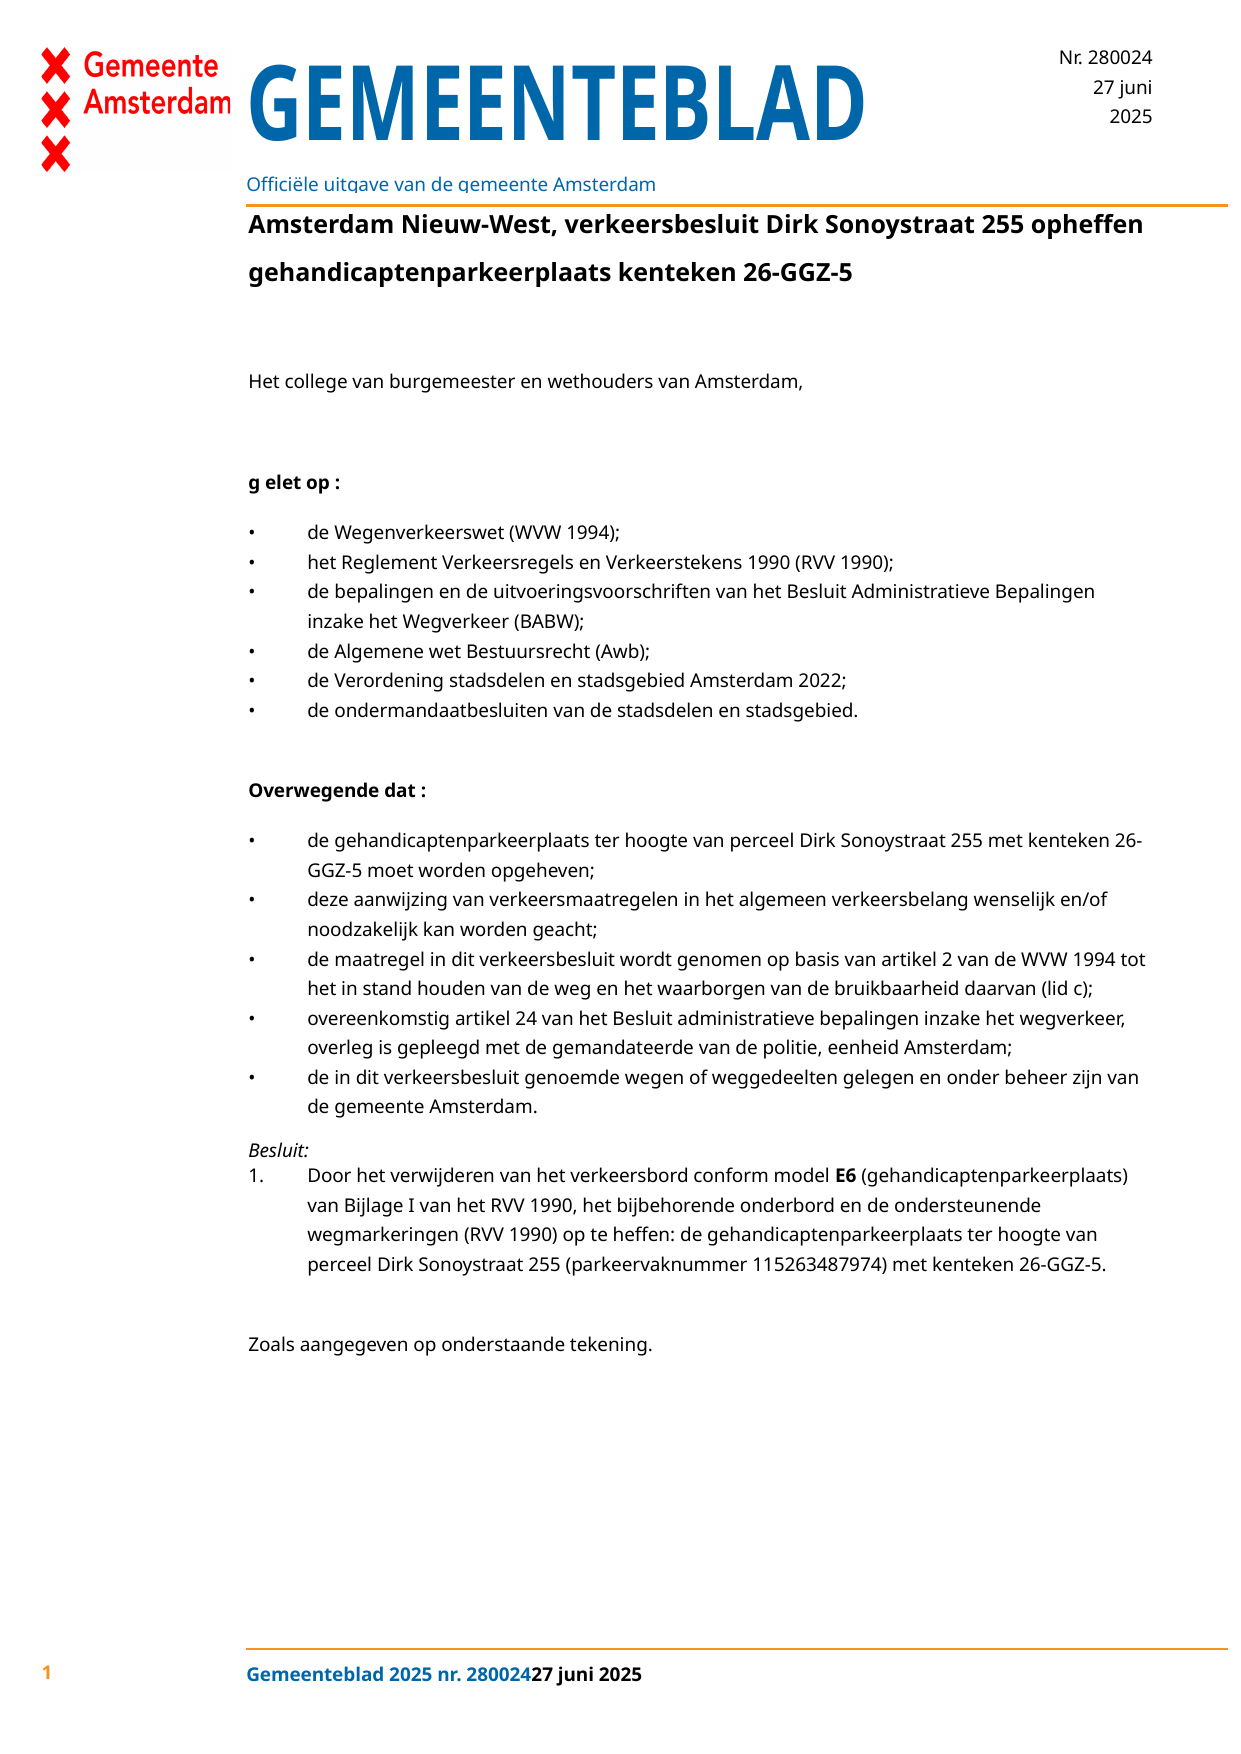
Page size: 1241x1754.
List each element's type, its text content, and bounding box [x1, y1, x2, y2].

text Amsterdam Nieuw-West, verkeersbesluit Dirk Sonoystraat 255 opheffen gehandicaptenparkeerplaats kenteken 26-GGZ-5 [248, 207, 1152, 288]
list Door het verwijderen van het verkeersbord conform model E6 (gehandicaptenparkeerplaats) van Bijlage I van het RVV 1990, het bijbehorende onderbord en de ondersteunende wegmarkeringen (RVV 1990) op te heffen: de gehandicaptenparkeerplaats ter hoogte van perceel Dirk Sonoystraat 255 (parkeervaknummer 115263487974) met kenteken 26-GGZ-5. [248, 1162, 1152, 1277]
list de Algemene wet Bestuursrecht (Awb); [248, 638, 1152, 663]
text Zoals aangegeven op onderstaande tekening. [248, 1331, 1152, 1357]
list de gehandicaptenparkeerplaats ter hoogte van perceel Dirk Sonoystraat 255 met kenteken 26-GGZ-5 moet worden opgeheven; [248, 827, 1152, 883]
list de in dit verkeersbesluit genoemde wegen of weggedeelten gelegen en onder beheer zijn van de gemeente Amsterdam. [248, 1064, 1152, 1119]
list de maatregel in dit verkeersbesluit wordt genomen op basis van artikel 2 van de WVW 1994 tot het in stand houden van de weg en het waarborgen van de bruikbaarheid daarvan (lid c); [248, 946, 1152, 1001]
text Besluit: [248, 1137, 1152, 1162]
text Het college van burgemeester en wethouders van Amsterdam, [248, 368, 1152, 394]
list de Wegenverkeerswet (WVW 1994); [248, 519, 1152, 545]
list overeenkomstig artikel 24 van het Besluit administratieve bepalingen inzake het wegverkeer, overleg is gepleegd met de gemandateerde van de politie, eenheid Amsterdam; [248, 1005, 1152, 1060]
list deze aanwijzing van verkeersmaatregelen in het algemeen verkeersbelang wenselijk en/of noodzakelijk kan worden geacht; [248, 887, 1152, 942]
list de Verordening stadsdelen en stadsgebied Amsterdam 2022; [248, 667, 1152, 693]
text g elet op : [248, 469, 1152, 495]
list het Reglement Verkeersregels en Verkeerstekens 1990 (RVV 1990); [248, 549, 1152, 575]
list de ondermandaatbesluiten van de stadsdelen en stadsgebied. [248, 697, 1152, 723]
picture [41, 47, 231, 172]
text Overwegende dat : [248, 777, 1152, 803]
list de bepalingen en de uitvoeringsvoorschriften van het Besluit Administratieve Bepalingen inzake het Wegverkeer (BABW); [248, 579, 1152, 634]
